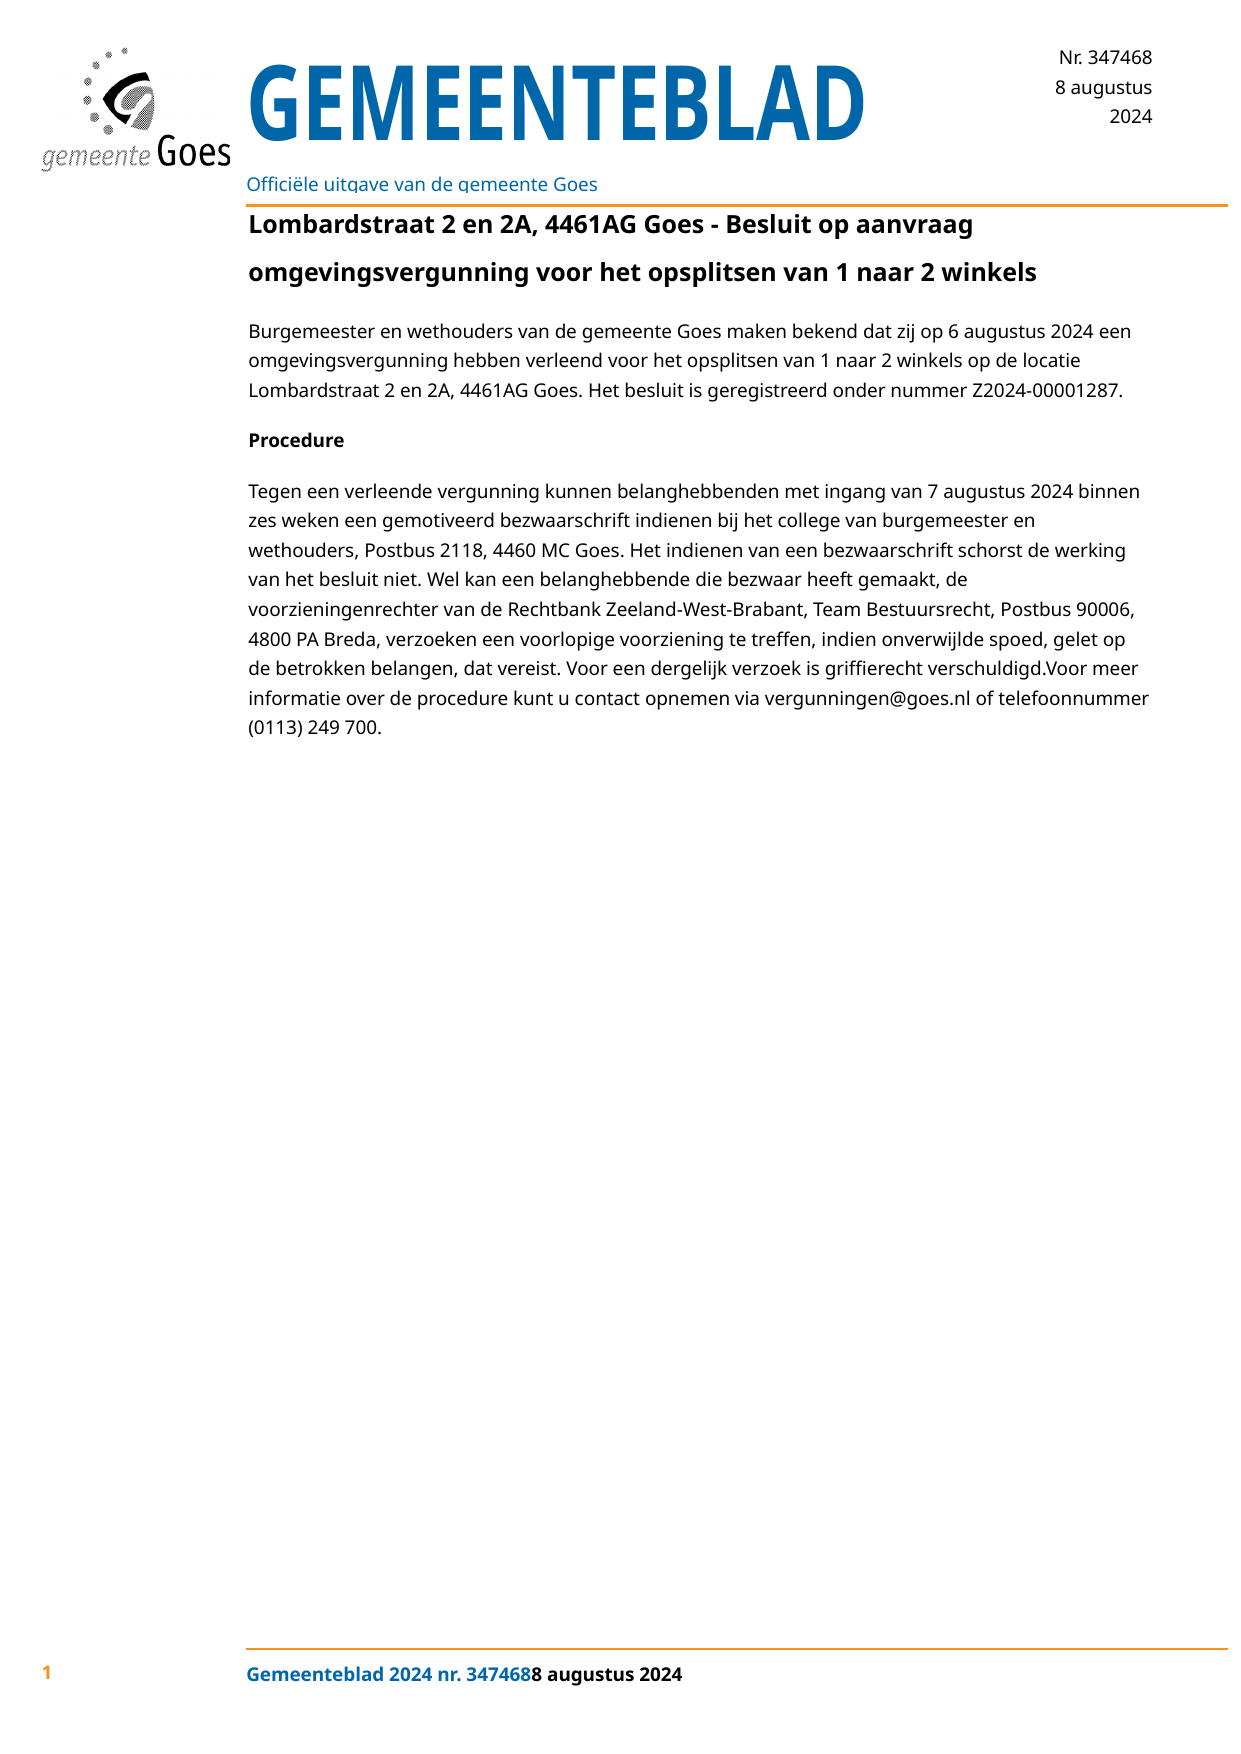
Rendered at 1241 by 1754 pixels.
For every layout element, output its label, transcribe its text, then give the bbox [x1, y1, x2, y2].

text Burgemeester en wethouders van de gemeente Goes maken bekend dat zij op 6 augustus 2024 een omgevingsvergunning hebben verleend voor het opsplitsen van 1 naar 2 winkels op de locatie Lombardstraat 2 en 2A, 4461AG Goes. Het besluit is geregistreerd onder nummer Z2024-00001287. [248, 318, 1152, 403]
text Lombardstraat 2 en 2A, 4461AG Goes - Besluit op aanvraag omgevingsvergunning voor het opsplitsen van 1 naar 2 winkels [248, 207, 1152, 288]
text Procedure [248, 427, 1152, 453]
text Tegen een verleende vergunning kunnen belanghebbenden met ingang van 7 augustus 2024 binnen zes weken een gemotiveerd bezwaarschrift indienen bij het college van burgemeester en wethouders, Postbus 2118, 4460 MC Goes. Het indienen van een bezwaarschrift schorst de werking van het besluit niet. Wel kan een belanghebbende die bezwaar heeft gemaakt, de voorzieningenrechter van de Rechtbank Zeeland-West-Brabant, Team Bestuursrecht, Postbus 90006, 4800 PA Breda, verzoeken een voorlopige voorziening te treffen, indien onverwijlde spoed, gelet op de betrokken belangen, dat vereist. Voor een dergelijk verzoek is griffierecht verschuldigd.Voor meer informatie over de procedure kunt u contact opnemen via vergunningen@goes.nl of telefoonnummer (0113) 249 700. [248, 478, 1152, 740]
picture [41, 47, 231, 172]
